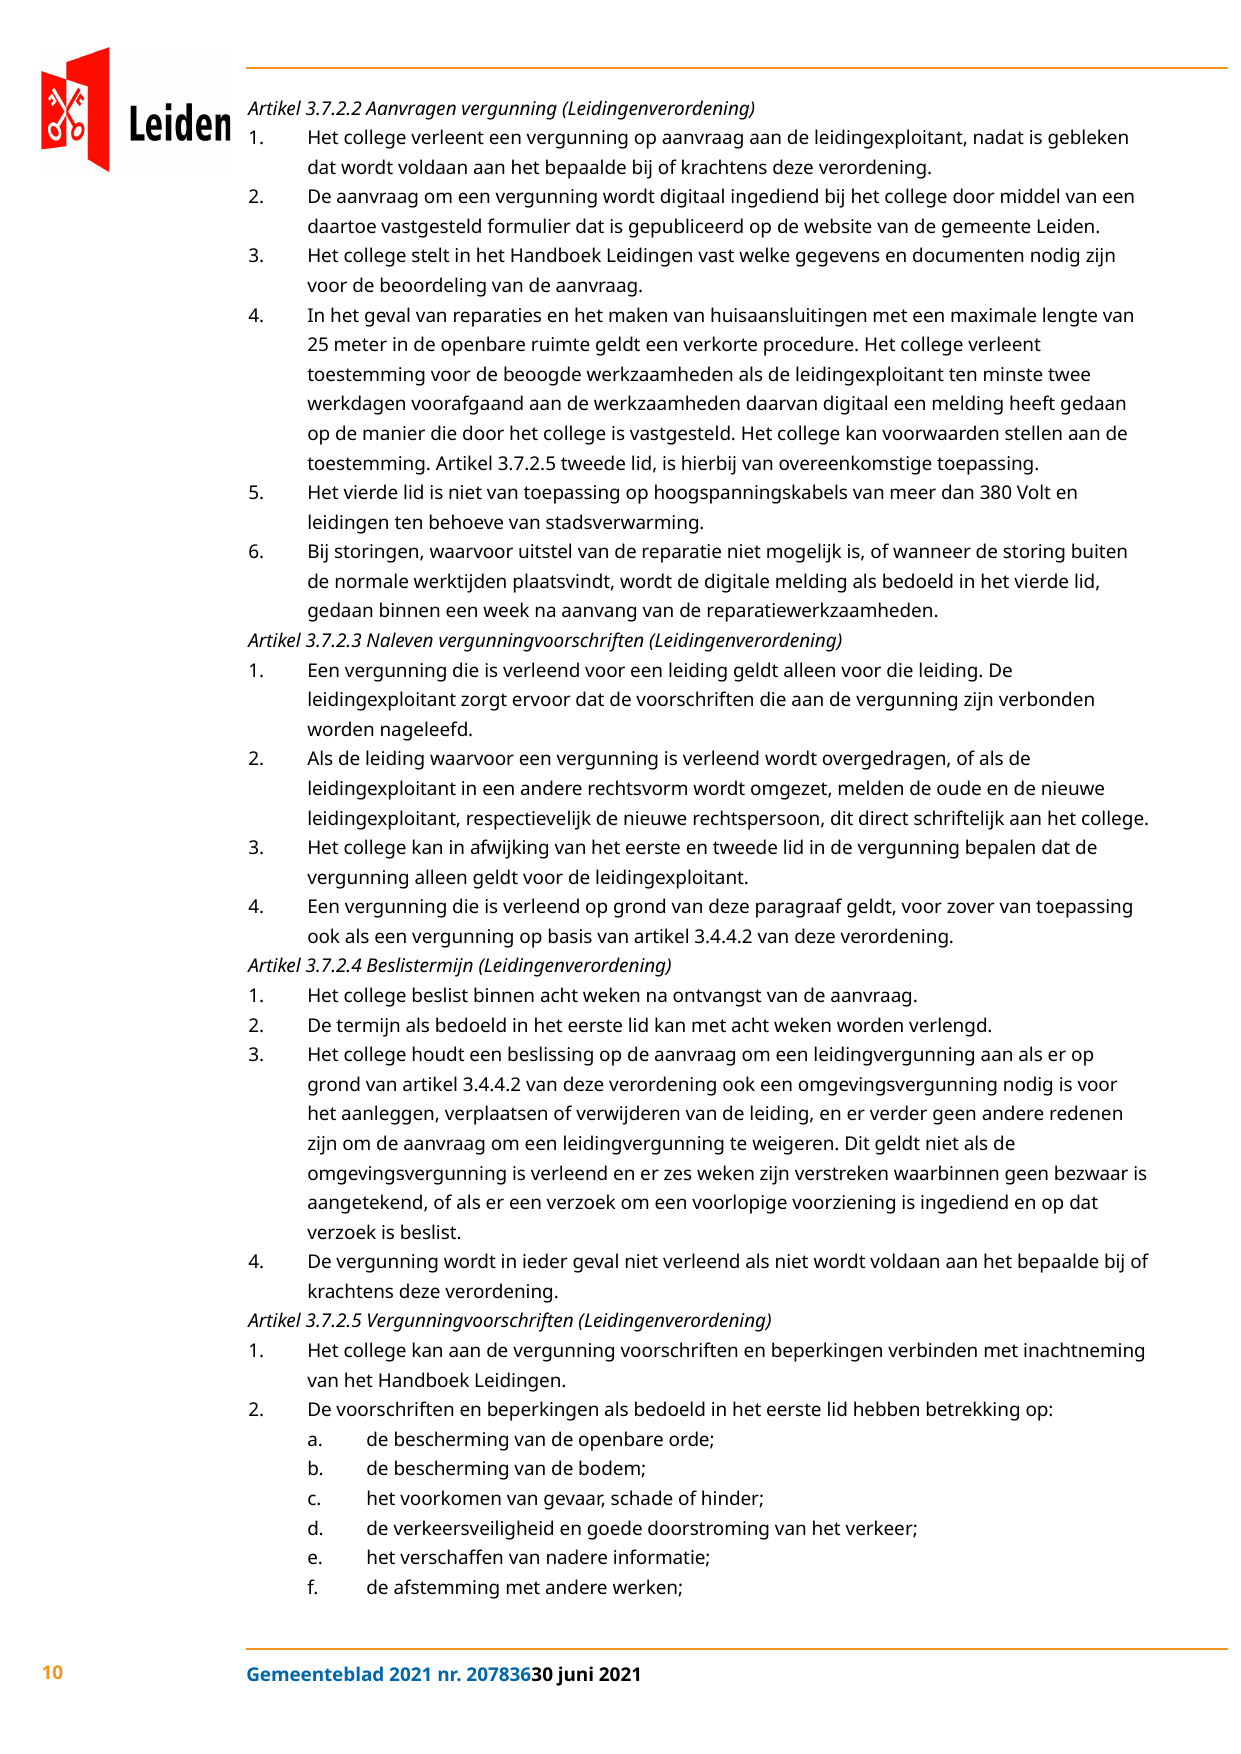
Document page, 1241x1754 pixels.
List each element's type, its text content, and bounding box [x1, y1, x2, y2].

list de bescherming van de bodem; [307, 1456, 1152, 1481]
list Het college verleent een vergunning op aanvraag aan de leidingexploitant, nadat is gebleken dat wordt voldaan aan het bepaalde bij of krachtens deze verordening. [248, 124, 1152, 180]
list Het vierde lid is niet van toepassing op hoogspanningskabels van meer dan 380 Volt en leidingen ten behoeve van stadsverwarming. [248, 479, 1152, 535]
list De termijn als bedoeld in het eerste lid kan met acht weken worden verlengd. [248, 1012, 1152, 1038]
list de bescherming van de openbare orde; [307, 1426, 1152, 1452]
list Bij storingen, waarvoor uitstel van de reparatie niet mogelijk is, of wanneer de storing buiten de normale werktijden plaatsvindt, wordt de digitale melding als bedoeld in het vierde lid, gedaan binnen een week na aanvang van de reparatiewerkzaamheden. [248, 538, 1152, 623]
list Een vergunning die is verleend voor een leiding geldt alleen voor die leiding. De leidingexploitant zorgt ervoor dat de voorschriften die aan de vergunning zijn verbonden worden nageleefd. [248, 657, 1152, 742]
list het verschaffen van nadere informatie; [307, 1544, 1152, 1570]
list Het college kan aan de vergunning voorschriften en beperkingen verbinden met inachtneming van het Handboek Leidingen. [248, 1337, 1152, 1393]
picture [41, 47, 231, 172]
list Het college kan in afwijking van het eerste en tweede lid in de vergunning bepalen dat de vergunning alleen geldt voor de leidingexploitant. [248, 834, 1152, 890]
list Als de leiding waarvoor een vergunning is verleend wordt overgedragen, of als de leidingexploitant in een andere rechtsvorm wordt omgezet, melden de oude en de nieuwe leidingexploitant, respectievelijk de nieuwe rechtspersoon, dit direct schriftelijk aan het college. [248, 746, 1152, 831]
list De aanvraag om een vergunning wordt digitaal ingediend bij het college door middel van een daartoe vastgesteld formulier dat is gepubliceerd op de website van de gemeente Leiden. [248, 183, 1152, 239]
list Het college stelt in het Handboek Leidingen vast welke gegevens en documenten nodig zijn voor de beoordeling van de aanvraag. [248, 243, 1152, 298]
list De vergunning wordt in ieder geval niet verleend als niet wordt voldaan aan het bepaalde bij of krachtens deze verordening. [248, 1248, 1152, 1304]
list De voorschriften en beperkingen als bedoeld in het eerste lid hebben betrekking op: [248, 1396, 1152, 1422]
list de verkeersveiligheid en goede doorstroming van het verkeer; [307, 1515, 1152, 1541]
list de afstemming met andere werken; [307, 1574, 1152, 1600]
text Artikel 3.7.2.5 Vergunningvoorschriften (Leidingenverordening) [248, 1308, 1152, 1333]
list In het geval van reparaties en het maken van huisaansluitingen met een maximale lengte van 25 meter in de openbare ruimte geldt een verkorte procedure. Het college verleent toestemming voor de beoogde werkzaamheden als de leidingexploitant ten minste twee werkdagen voorafgaand aan de werkzaamheden daarvan digitaal een melding heeft gedaan op de manier die door het college is vastgesteld. Het college kan voorwaarden stellen aan de toestemming. Artikel 3.7.2.5 tweede lid, is hierbij van overeenkomstige toepassing. [248, 302, 1152, 476]
list Een vergunning die is verleend op grond van deze paragraaf geldt, voor zover van toepassing ook als een vergunning op basis van artikel 3.4.4.2 van deze verordening. [248, 893, 1152, 949]
list Het college houdt een beslissing op de aanvraag om een leidingvergunning aan als er op grond van artikel 3.4.4.2 van deze verordening ook een omgevingsvergunning nodig is voor het aanleggen, verplaatsen of verwijderen van de leiding, en er verder geen andere redenen zijn om de aanvraag om een leidingvergunning te weigeren. Dit geldt niet als de omgevingsvergunning is verleend en er zes weken zijn verstreken waarbinnen geen bezwaar is aangetekend, of als er een verzoek om een voorlopige voorziening is ingediend en op dat verzoek is beslist. [248, 1041, 1152, 1245]
text Artikel 3.7.2.2 Aanvragen vergunning (Leidingenverordening) [248, 95, 1152, 121]
list het voorkomen van gevaar, schade of hinder; [307, 1485, 1152, 1511]
text Artikel 3.7.2.4 Beslistermijn (Leidingenverordening) [248, 953, 1152, 978]
list Het college beslist binnen acht weken na ontvangst van de aanvraag. [248, 982, 1152, 1008]
text Artikel 3.7.2.3 Naleven vergunningvoorschriften (Leidingenverordening) [248, 627, 1152, 653]
